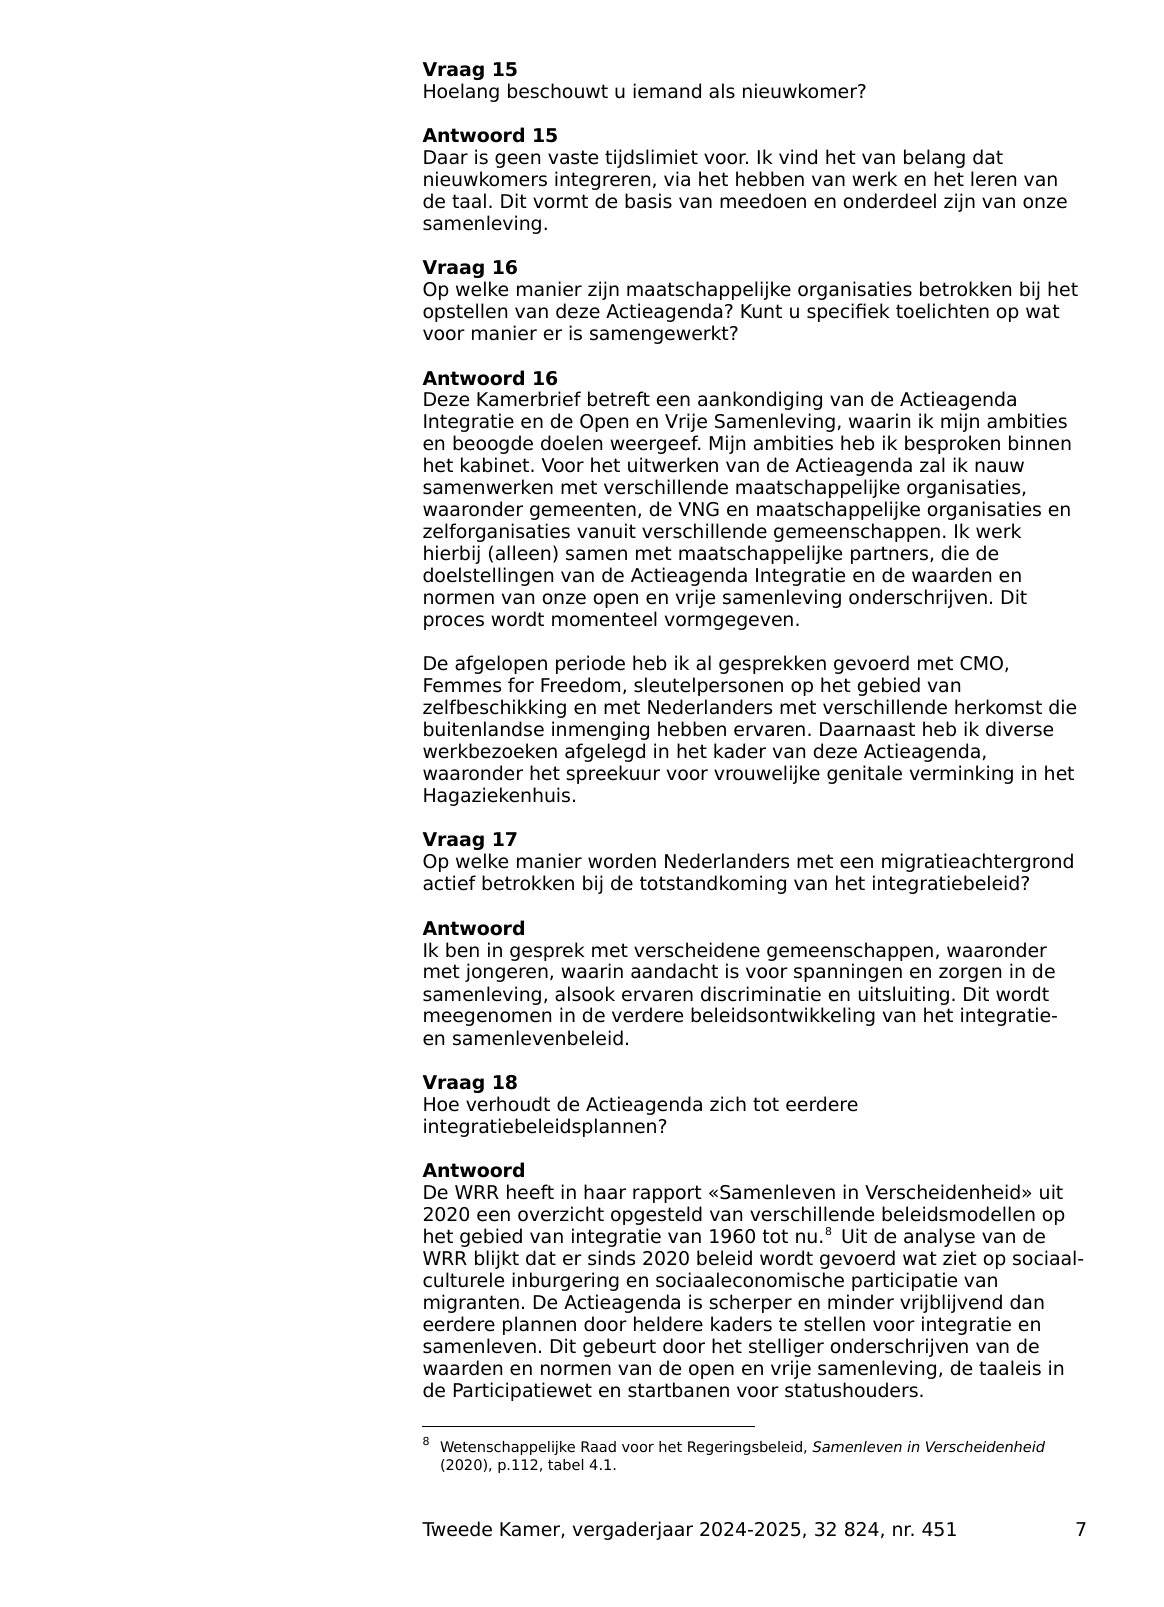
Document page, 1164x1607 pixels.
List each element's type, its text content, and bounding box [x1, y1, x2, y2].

text Op welke manier zijn maatschappelijke organisaties betrokken bij het opstellen van deze Actieagenda? Kunt u specifiek toelichten op wat voor manier er is samengewerkt? [422, 279, 1087, 345]
text Wetenschappelijke Raad voor het Regeringsbeleid, Samenleven in Verscheidenheid (2020), p.112, tabel 4.1. [422, 1435, 1087, 1474]
text Hoelang beschouwt u iemand als nieuwkomer? [422, 81, 1087, 103]
text De WRR heeft in haar rapport «Samenleven in Verscheidenheid» uit 2020 een overzicht opgesteld van verschillende beleidsmodellen op het gebied van integratie van 1960 tot nu. Uit de analyse van de WRR blijkt dat er sinds 2020 beleid wordt gevoerd wat ziet op sociaal-culturele inburgering en sociaaleconomische participatie van migranten. De Actieagenda is scherper en minder vrijblijvend dan eerdere plannen door heldere kaders te stellen voor integratie en samenleven. Dit gebeurt door het stelliger onderschrijven van de waarden en normen van de open en vrije samenleving, de taaleis in de Participatiewet en startbanen voor statushouders. [422, 1182, 1087, 1401]
text Antwoord 16 [422, 367, 1087, 389]
text Vraag 15 [422, 59, 1087, 81]
text Ik ben in gesprek met verscheidene gemeenschappen, waaronder met jongeren, waarin aandacht is voor spanningen en zorgen in de samenleving, alsook ervaren discriminatie en uitsluiting. Dit wordt meegenomen in de verdere beleidsontwikkeling van het integratie- en samenlevenbeleid. [422, 939, 1087, 1049]
text Op welke manier worden Nederlanders met een migratieachtergrond actief betrokken bij de totstandkoming van het integratiebeleid? [422, 851, 1087, 895]
text Vraag 17 [422, 829, 1087, 851]
text Antwoord 15 [422, 125, 1087, 147]
text Vraag 16 [422, 257, 1087, 279]
text De afgelopen periode heb ik al gesprekken gevoerd met CMO, Femmes for Freedom, sleutelpersonen op het gebied van zelfbeschikking en met Nederlanders met verschillende herkomst die buitenlandse inmenging hebben ervaren. Daarnaast heb ik diverse werkbezoeken afgelegd in het kader van deze Actieagenda, waaronder het spreekuur voor vrouwelijke genitale verminking in het Hagaziekenhuis. [422, 653, 1087, 807]
text Vraag 18 [422, 1072, 1087, 1093]
text Hoe verhoudt de Actieagenda zich tot eerdere integratiebeleidsplannen? [422, 1093, 1087, 1137]
text Antwoord [422, 917, 1087, 939]
text Antwoord [422, 1160, 1087, 1182]
text Daar is geen vaste tijdslimiet voor. Ik vind het van belang dat nieuwkomers integreren, via het hebben van werk en het leren van de taal. Dit vormt de basis van meedoen en onderdeel zijn van onze samenleving. [422, 147, 1087, 235]
text Deze Kamerbrief betreft een aankondiging van de Actieagenda Integratie en de Open en Vrije Samenleving, waarin ik mijn ambities en beoogde doelen weergeef. Mijn ambities heb ik besproken binnen het kabinet. Voor het uitwerken van de Actieagenda zal ik nauw samenwerken met verschillende maatschappelijke organisaties, waaronder gemeenten, de VNG en maatschappelijke organisaties en zelforganisaties vanuit verschillende gemeenschappen. Ik werk hierbij (alleen) samen met maatschappelijke partners, die de doelstellingen van de Actieagenda Integratie en de waarden en normen van onze open en vrije samenleving onderschrijven. Dit proces wordt momenteel vormgegeven. [422, 389, 1087, 631]
